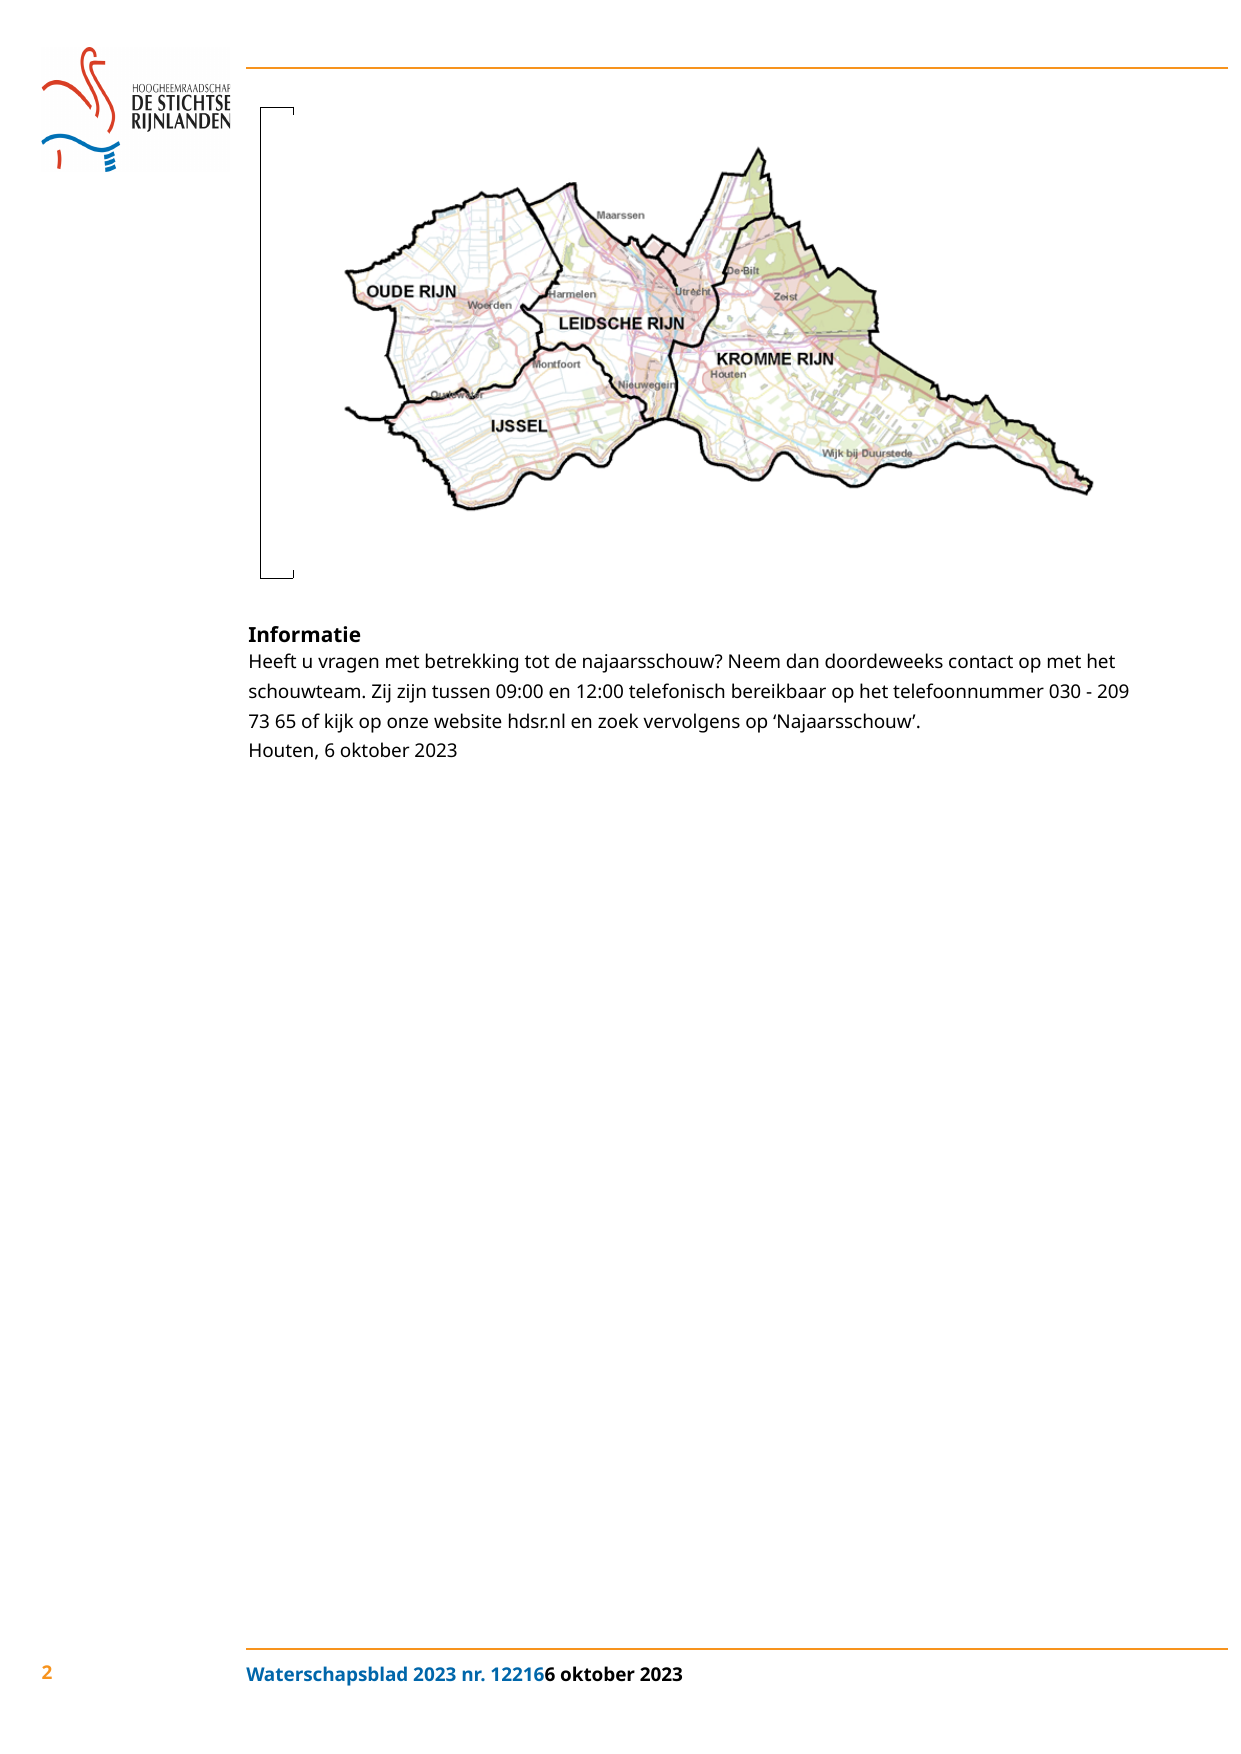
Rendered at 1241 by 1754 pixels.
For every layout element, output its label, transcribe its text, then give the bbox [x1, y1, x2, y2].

text Informatie [248, 620, 1152, 649]
text Houten, 6 oktober 2023 [248, 737, 1152, 763]
text Heeft u vragen met betrekking tot de najaarsschouw? Neem dan doordeweeks contact op met het schouwteam. Zij zijn tussen 09:00 en 12:00 telefonisch bereikbaar op het telefoonnummer 030 - 209 73 65 of kijk op onze website hdsr.nl en zoek vervolgens op ‘Najaarsschouw’. [248, 649, 1152, 734]
picture [41, 47, 231, 172]
picture [268, 115, 1155, 570]
